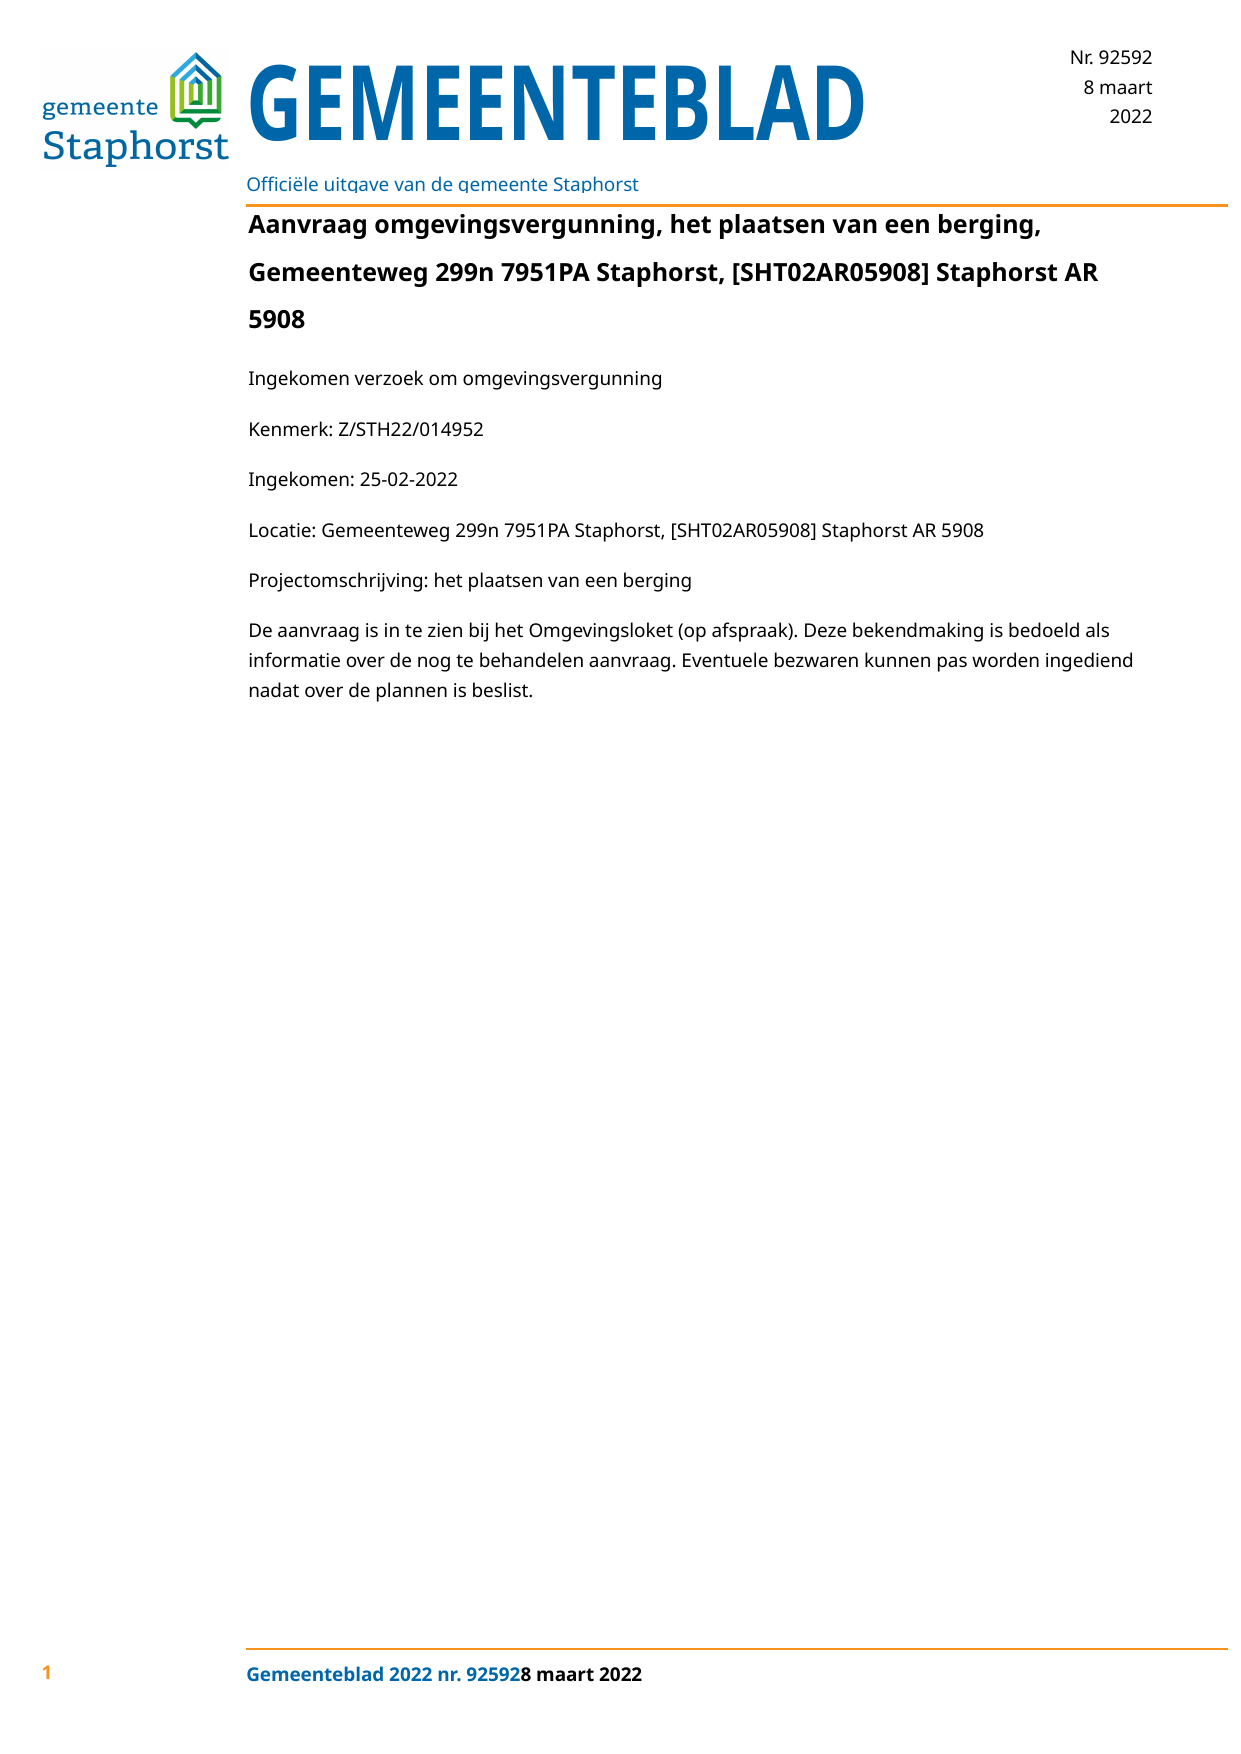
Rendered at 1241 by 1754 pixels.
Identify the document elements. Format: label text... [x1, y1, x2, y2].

text Projectomschrijving: het plaatsen van een berging [248, 567, 1152, 593]
text Kenmerk: Z/STH22/014952 [248, 416, 1152, 442]
text Ingekomen: 25-02-2022 [248, 466, 1152, 492]
text Aanvraag omgevingsvergunning, het plaatsen van een berging, Gemeenteweg 299n 7951PA Staphorst, [SHT02AR05908] Staphorst AR 5908 [248, 207, 1152, 336]
text De aanvraag is in te zien bij het Omgevingsloket (op afspraak). Deze bekendmaking is bedoeld als informatie over de nog te behandelen aanvraag. Eventuele bezwaren kunnen pas worden ingediend nadat over de plannen is beslist. [248, 618, 1152, 702]
picture [41, 47, 231, 172]
text Locatie: Gemeenteweg 299n 7951PA Staphorst, [SHT02AR05908] Staphorst AR 5908 [248, 517, 1152, 542]
text Ingekomen verzoek om omgevingsvergunning [248, 366, 1152, 391]
